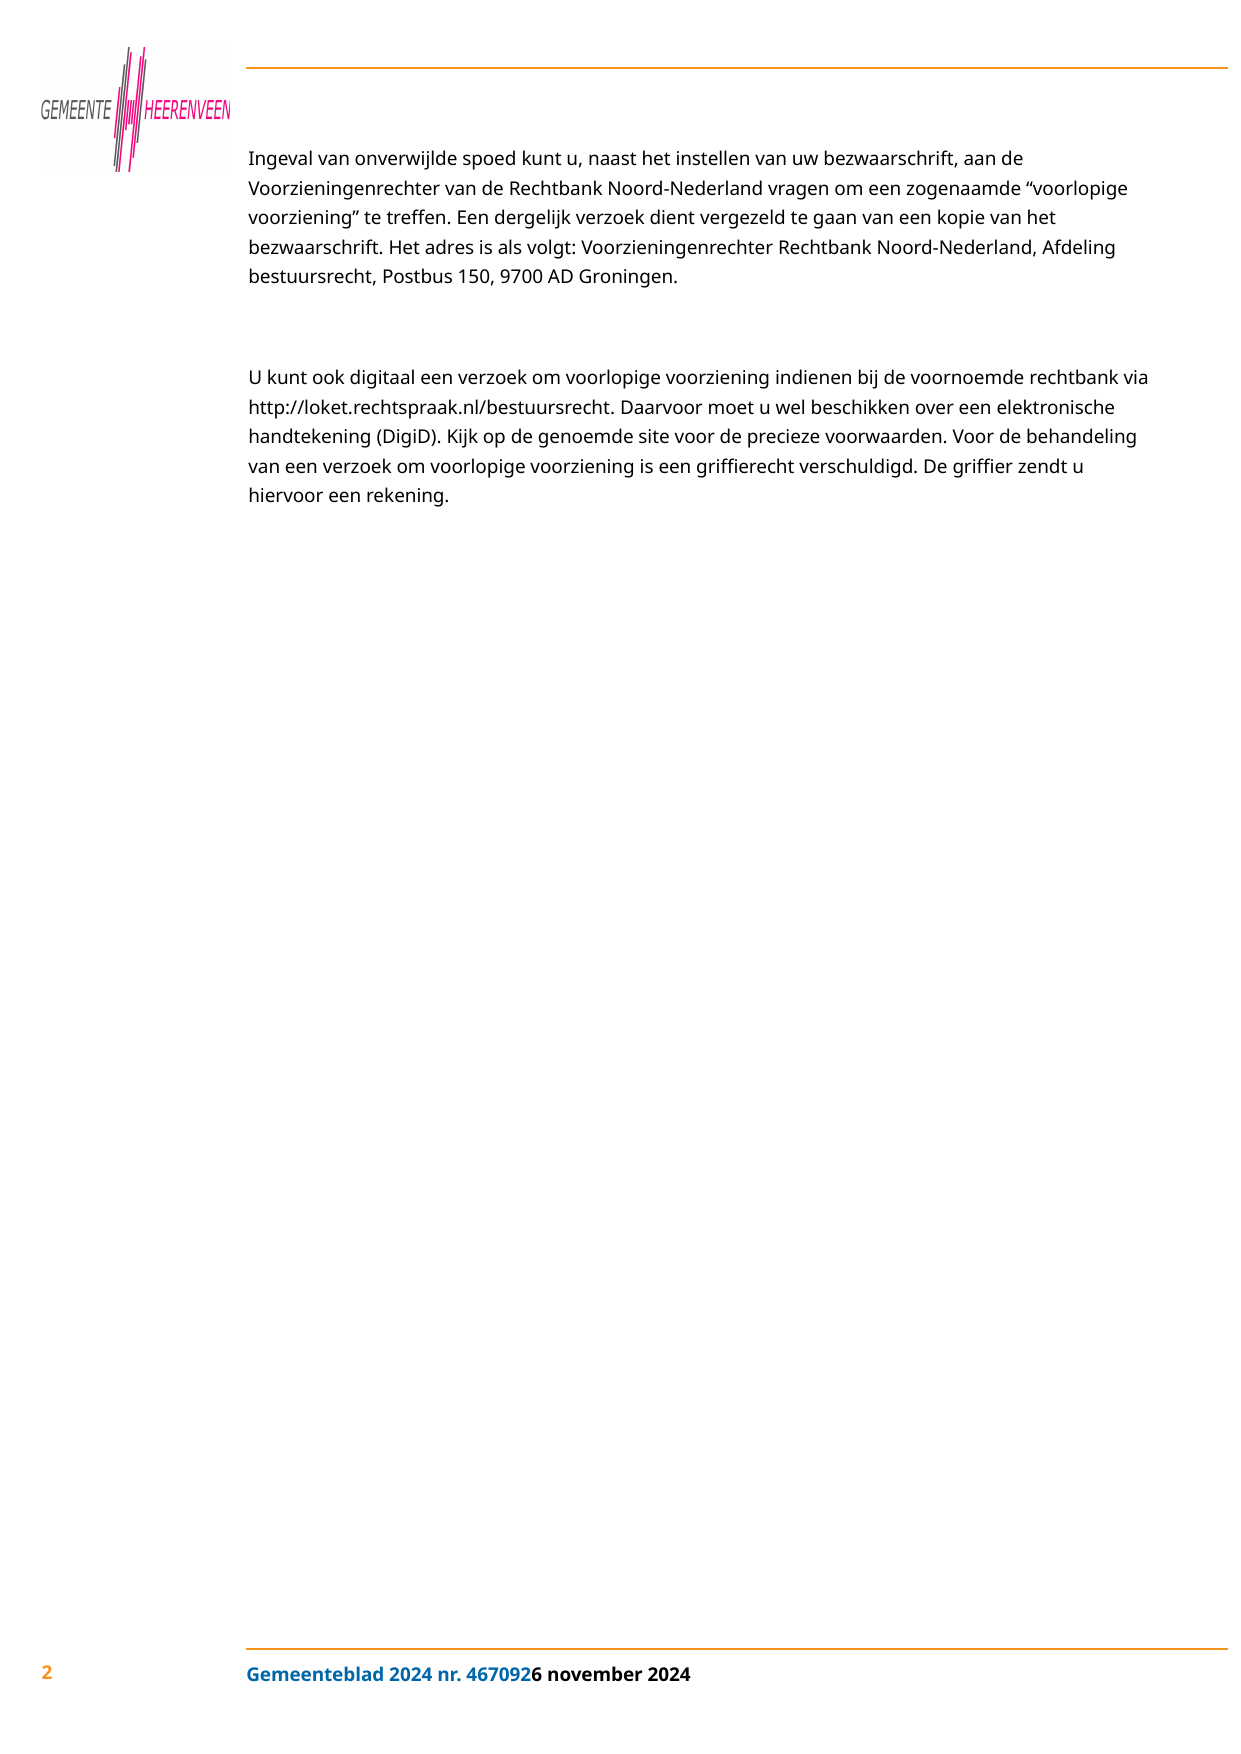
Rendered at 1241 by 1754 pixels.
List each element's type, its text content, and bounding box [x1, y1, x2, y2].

text Ingeval van onverwijlde spoed kunt u, naast het instellen van uw bezwaarschrift, aan de Voorzieningenrechter van de Rechtbank Noord-Nederland vragen om een zogenaamde “voorlopige voorziening” te treffen. Een dergelijk verzoek dient vergezeld te gaan van een kopie van het bezwaarschrift. Het adres is als volgt: Voorzieningenrechter Rechtbank Noord-Nederland, Afdeling bestuursrecht, Postbus 150, 9700 AD Groningen. [248, 145, 1152, 289]
text U kunt ook digitaal een verzoek om voorlopige voorziening indienen bij de voornoemde rechtbank via http://loket.rechtspraak.nl/bestuursrecht. Daarvoor moet u wel beschikken over een elektronische handtekening (DigiD). Kijk op de genoemde site voor de precieze voorwaarden. Voor de behandeling van een verzoek om voorlopige voorziening is een griffierecht verschuldigd. De griffier zendt u hiervoor een rekening. [248, 364, 1152, 508]
picture [41, 47, 231, 172]
